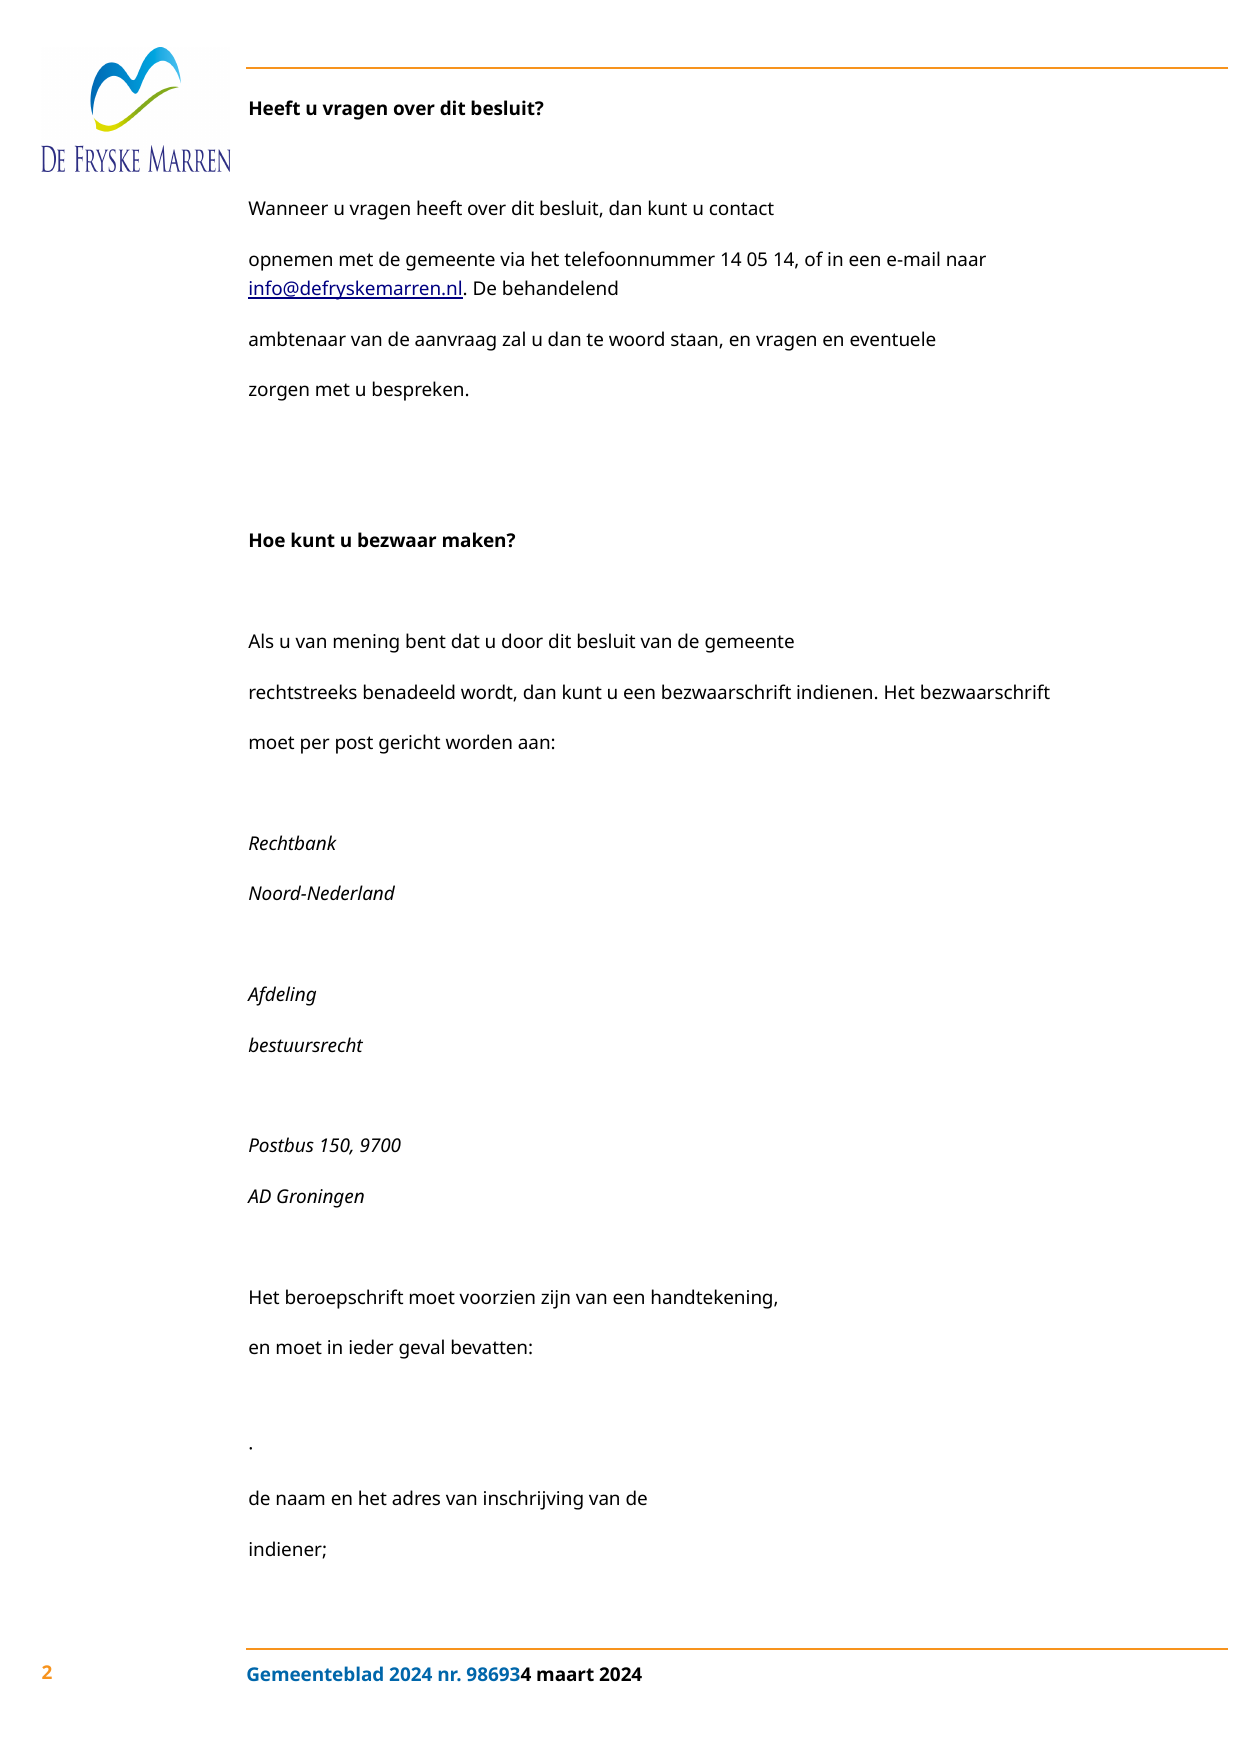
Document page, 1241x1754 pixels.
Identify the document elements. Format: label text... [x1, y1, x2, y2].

text indiener; [248, 1536, 1152, 1562]
text Afdeling [248, 981, 1152, 1007]
text Wanneer u vragen heeft over dit besluit, dan kunt u contact [248, 196, 1152, 221]
text moet per post gericht worden aan: [248, 729, 1152, 755]
text bestuursrecht [248, 1032, 1152, 1058]
text zorgen met u bespreken. [248, 376, 1152, 402]
text Hoe kunt u bezwaar maken? [248, 528, 1152, 553]
text en moet in ieder geval bevatten: [248, 1334, 1152, 1360]
text Rechtbank [248, 830, 1152, 856]
text Noord-Nederland [248, 881, 1152, 906]
text rechtstreeks benadeeld wordt, dan kunt u een bezwaarschrift indienen. Het bezwaarschrift [248, 679, 1152, 705]
text opnemen met de gemeente via het telefoonnummer 14 05 14, of in een e-mail naar info@defryskemarren.nl. De behandelend [248, 246, 1152, 301]
text Het beroepschrift moet voorzien zijn van een handtekening, [248, 1284, 1152, 1310]
text de naam en het adres van inschrijving van de [248, 1486, 1152, 1511]
text · [248, 1435, 1152, 1461]
text ambtenaar van de aanvraag zal u dan te woord staan, en vragen en eventuele [248, 326, 1152, 352]
picture [41, 47, 231, 172]
text Heeft u vragen over dit besluit? [248, 95, 1152, 121]
text Postbus 150, 9700 [248, 1133, 1152, 1158]
text AD Groningen [248, 1183, 1152, 1209]
text Als u van mening bent dat u door dit besluit van de gemeente [248, 628, 1152, 654]
